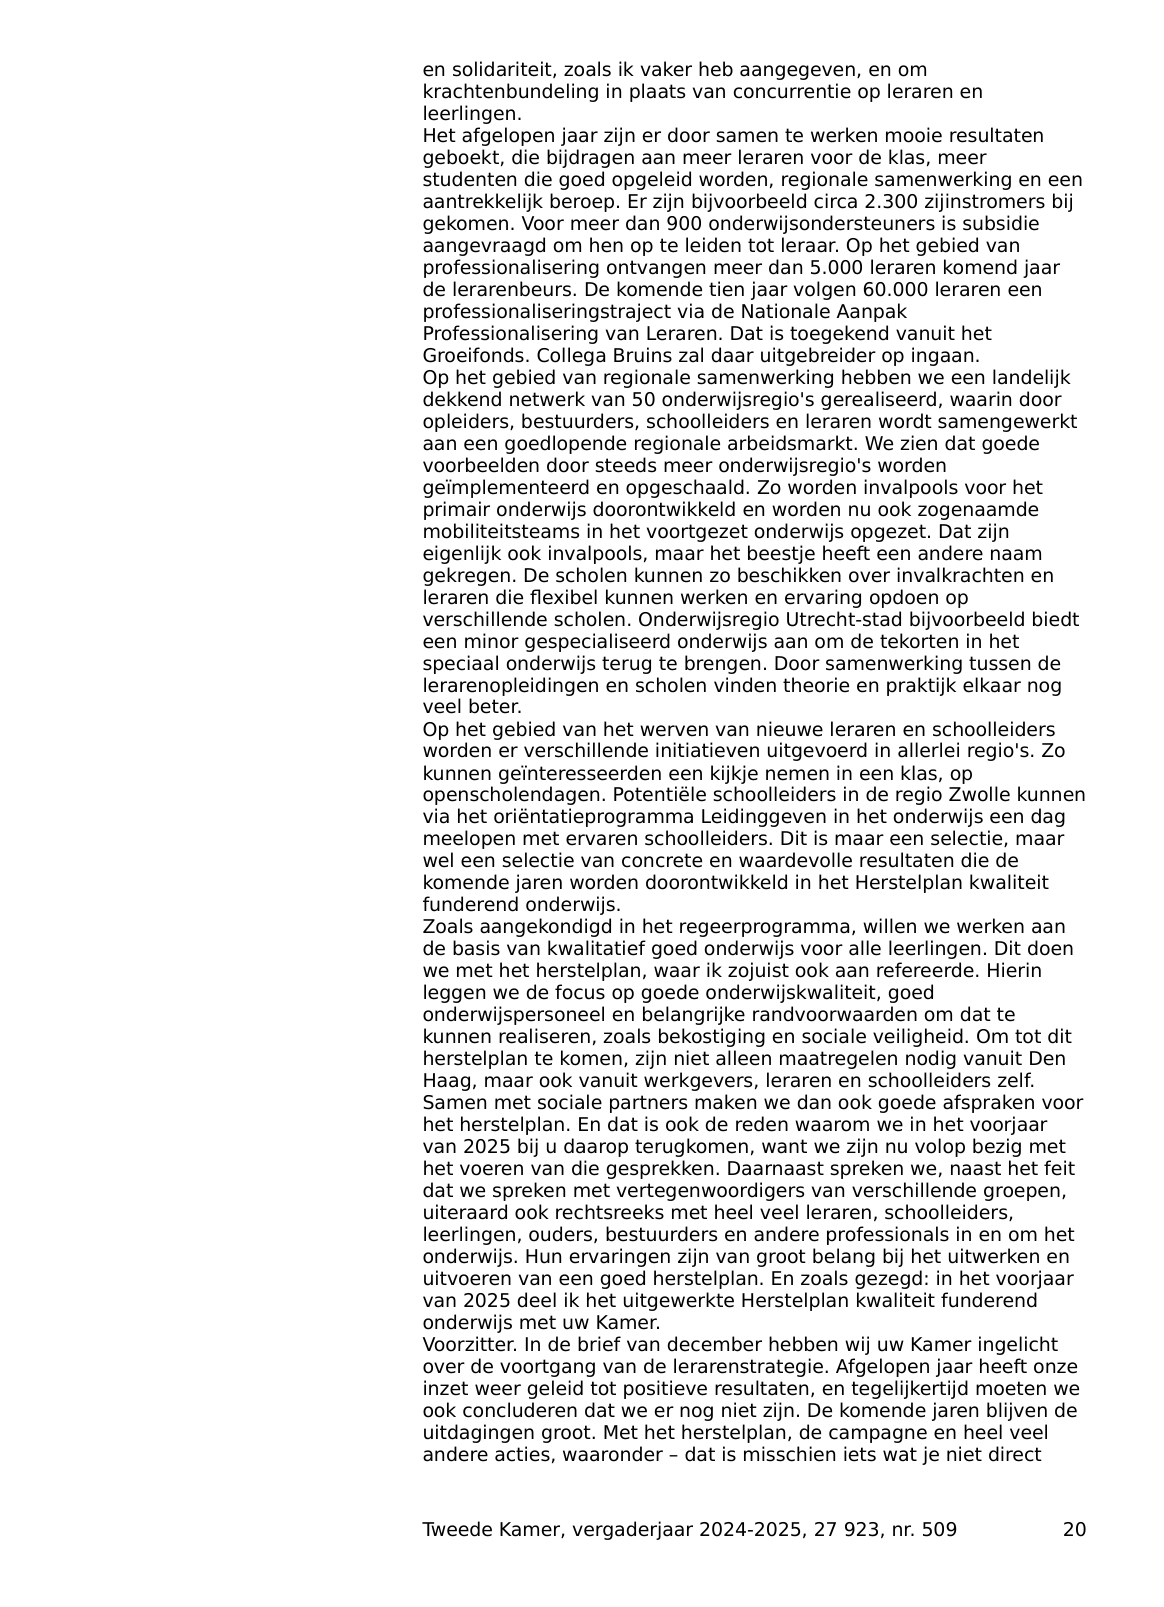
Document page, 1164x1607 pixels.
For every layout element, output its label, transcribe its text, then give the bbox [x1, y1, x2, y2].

text Voorzitter. In de brief van december hebben wij uw Kamer ingelicht over de voortgang van de lerarenstrategie. Afgelopen jaar heeft onze inzet weer geleid tot positieve resultaten, en tegelijkertijd moeten we ook concluderen dat we er nog niet zijn. De komende jaren blijven de uitdagingen groot. Met het herstelplan, de campagne en heel veel andere acties, waaronder – dat is misschien iets wat je niet direct [422, 1334, 1087, 1466]
text Zoals aangekondigd in het regeerprogramma, willen we werken aan de basis van kwalitatief goed onderwijs voor alle leerlingen. Dit doen we met het herstelplan, waar ik zojuist ook aan refereerde. Hierin leggen we de focus op goede onderwijskwaliteit, goed onderwijspersoneel en belangrijke randvoorwaarden om dat te kunnen realiseren, zoals bekostiging en sociale veiligheid. Om tot dit herstelplan te komen, zijn niet alleen maatregelen nodig vanuit Den Haag, maar ook vanuit werkgevers, leraren en schoolleiders zelf. Samen met sociale partners maken we dan ook goede afspraken voor het herstelplan. En dat is ook de reden waarom we in het voorjaar van 2025 bij u daarop terugkomen, want we zijn nu volop bezig met het voeren van die gesprekken. Daarnaast spreken we, naast het feit dat we spreken met vertegenwoordigers van verschillende groepen, uiteraard ook rechtsreeks met heel veel leraren, schoolleiders, leerlingen, ouders, bestuurders en andere professionals in en om het onderwijs. Hun ervaringen zijn van groot belang bij het uitwerken en uitvoeren van een goed herstelplan. En zoals gezegd: in het voorjaar van 2025 deel ik het uitgewerkte Herstelplan kwaliteit funderend onderwijs met uw Kamer. [422, 916, 1087, 1334]
text Op het gebied van regionale samenwerking hebben we een landelijk dekkend netwerk van 50 onderwijsregio's gerealiseerd, waarin door opleiders, bestuurders, schoolleiders en leraren wordt samengewerkt aan een goedlopende regionale arbeidsmarkt. We zien dat goede voorbeelden door steeds meer onderwijsregio's worden geïmplementeerd en opgeschaald. Zo worden invalpools voor het primair onderwijs doorontwikkeld en worden nu ook zogenaamde mobiliteitsteams in het voortgezet onderwijs opgezet. Dat zijn eigenlijk ook invalpools, maar het beestje heeft een andere naam gekregen. De scholen kunnen zo beschikken over invalkrachten en leraren die flexibel kunnen werken en ervaring opdoen op verschillende scholen. Onderwijsregio Utrecht-stad bijvoorbeeld biedt een minor gespecialiseerd onderwijs aan om de tekorten in het speciaal onderwijs terug te brengen. Door samenwerking tussen de lerarenopleidingen en scholen vinden theorie en praktijk elkaar nog veel beter. [422, 367, 1087, 718]
text Het afgelopen jaar zijn er door samen te werken mooie resultaten geboekt, die bijdragen aan meer leraren voor de klas, meer studenten die goed opgeleid worden, regionale samenwerking en een aantrekkelijk beroep. Er zijn bijvoorbeeld circa 2.300 zijinstromers bij gekomen. Voor meer dan 900 onderwijsondersteuners is subsidie aangevraagd om hen op te leiden tot leraar. Op het gebied van professionalisering ontvangen meer dan 5.000 leraren komend jaar de lerarenbeurs. De komende tien jaar volgen 60.000 leraren een professionaliseringstraject via de Nationale Aanpak Professionalisering van Leraren. Dat is toegekend vanuit het Groeifonds. Collega Bruins zal daar uitgebreider op ingaan. [422, 125, 1087, 367]
text Op het gebied van het werven van nieuwe leraren en schoolleiders worden er verschillende initiatieven uitgevoerd in allerlei regio's. Zo kunnen geïnteresseerden een kijkje nemen in een klas, op openscholendagen. Potentiële schoolleiders in de regio Zwolle kunnen via het oriëntatieprogramma Leidinggeven in het onderwijs een dag meelopen met ervaren schoolleiders. Dit is maar een selectie, maar wel een selectie van concrete en waardevolle resultaten die de komende jaren worden doorontwikkeld in het Herstelplan kwaliteit funderend onderwijs. [422, 718, 1087, 916]
text en solidariteit, zoals ik vaker heb aangegeven, en om krachtenbundeling in plaats van concurrentie op leraren en leerlingen. [422, 59, 1087, 125]
